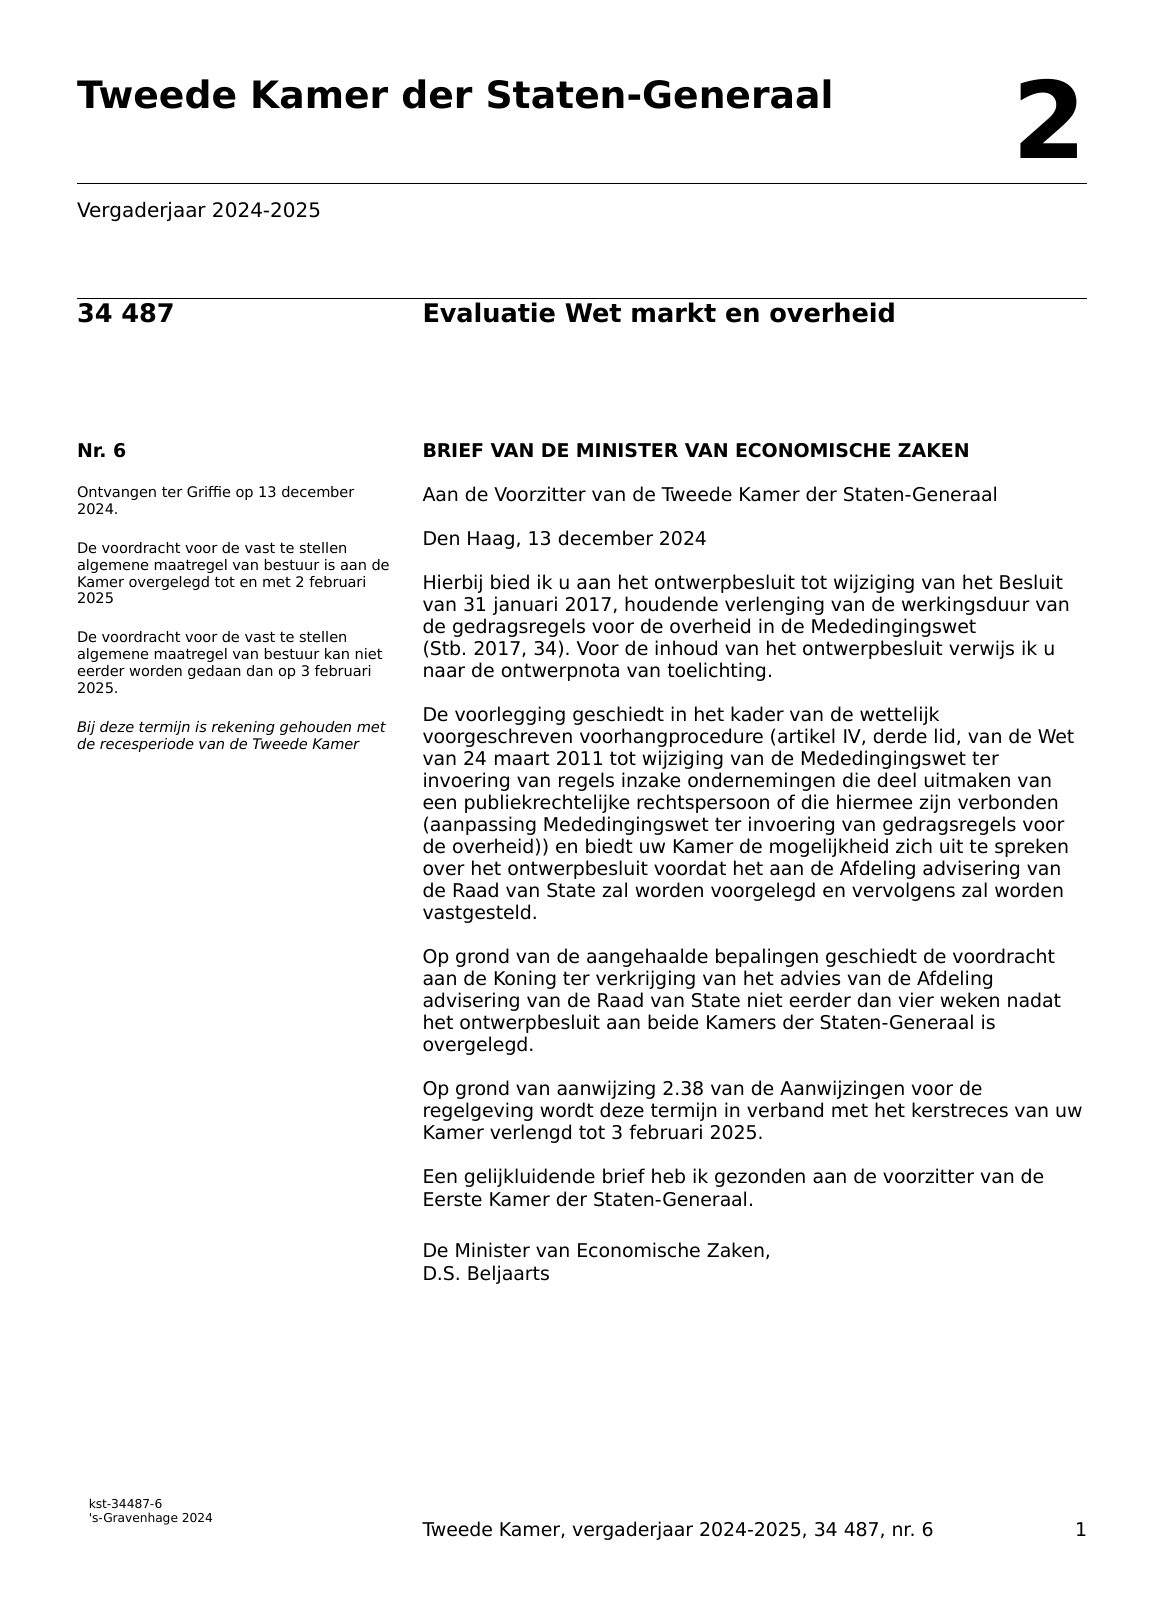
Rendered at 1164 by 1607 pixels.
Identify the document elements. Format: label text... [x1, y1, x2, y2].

text Ontvangen ter Griffie op 13 december 2024. [77, 484, 399, 518]
text Bij deze termijn is rekening gehouden met de recesperiode van de Tweede Kamer [77, 719, 399, 753]
subtitle Nr. 6 BRIEF VAN DE MINISTER VAN ECONOMISCHE ZAKEN [77, 440, 1087, 462]
text Hierbij bied ik u aan het ontwerpbesluit tot wijziging van het Besluit van 31 januari 2017, houdende verlenging van de werkingsduur van de gedragsregels voor de overheid in de Mededingingswet (Stb. 2017, 34). Voor de inhoud van het ontwerpbesluit verwijs ik u naar de ontwerpnota van toelichting. [422, 572, 1087, 682]
text Op grond van aanwijzing 2.38 van de Aanwijzingen voor de regelgeving wordt deze termijn in verband met het kerstreces van uw Kamer verlengd tot 3 februari 2025. [422, 1078, 1087, 1144]
text De voordracht voor de vast te stellen algemene maatregel van bestuur is aan de Kamer overgelegd tot en met 2 februari 2025 [77, 540, 399, 607]
text [77, 607, 399, 629]
text 's-Gravenhage 2024 [88, 1511, 323, 1525]
text [77, 697, 399, 719]
text Op grond van de aangehaalde bepalingen geschiedt de voordracht aan de Koning ter verkrijging van het advies van de Afdeling advisering van de Raad van State niet eerder dan vier weken nadat het ontwerpbesluit aan beide Kamers der Staten-Generaal is overgelegd. [422, 946, 1087, 1056]
table_cell Vergaderjaar 2024-2025 [77, 184, 1087, 298]
text kst-34487-6 [88, 1497, 323, 1511]
text De Minister van Economische Zaken, D.S. Beljaarts [422, 1240, 1087, 1284]
table_header Tweede Kamer der Staten-Generaal [77, 59, 886, 183]
text Een gelijkluidende brief heb ik gezonden aan de voorzitter van de Eerste Kamer der Staten-Generaal. [422, 1166, 1087, 1210]
text Aan de Voorzitter van de Tweede Kamer der Staten-Generaal [422, 484, 1087, 506]
table_header 2 [886, 59, 1087, 183]
text De voorlegging geschiedt in het kader van de wettelijk voorgeschreven voorhangprocedure (artikel IV, derde lid, van de Wet van 24 maart 2011 tot wijziging van de Mededingingswet ter invoering van regels inzake ondernemingen die deel uitmaken van een publiekrechtelijke rechtspersoon of die hiermee zijn verbonden (aanpassing Mededingingswet ter invoering van gedragsregels voor de overheid)) en biedt uw Kamer de mogelijkheid zich uit te spreken over het ontwerpbesluit voordat het aan de Afdeling advisering van de Raad van State zal worden voorgelegd en vervolgens zal worden vastgesteld. [422, 704, 1087, 924]
text De voordracht voor de vast te stellen algemene maatregel van bestuur kan niet eerder worden gedaan dan op 3 februari 2025. [77, 629, 399, 697]
subtitle 34 487 Evaluatie Wet markt en overheid [77, 299, 1087, 329]
text [77, 518, 399, 540]
text Den Haag, 13 december 2024 [422, 528, 1087, 550]
